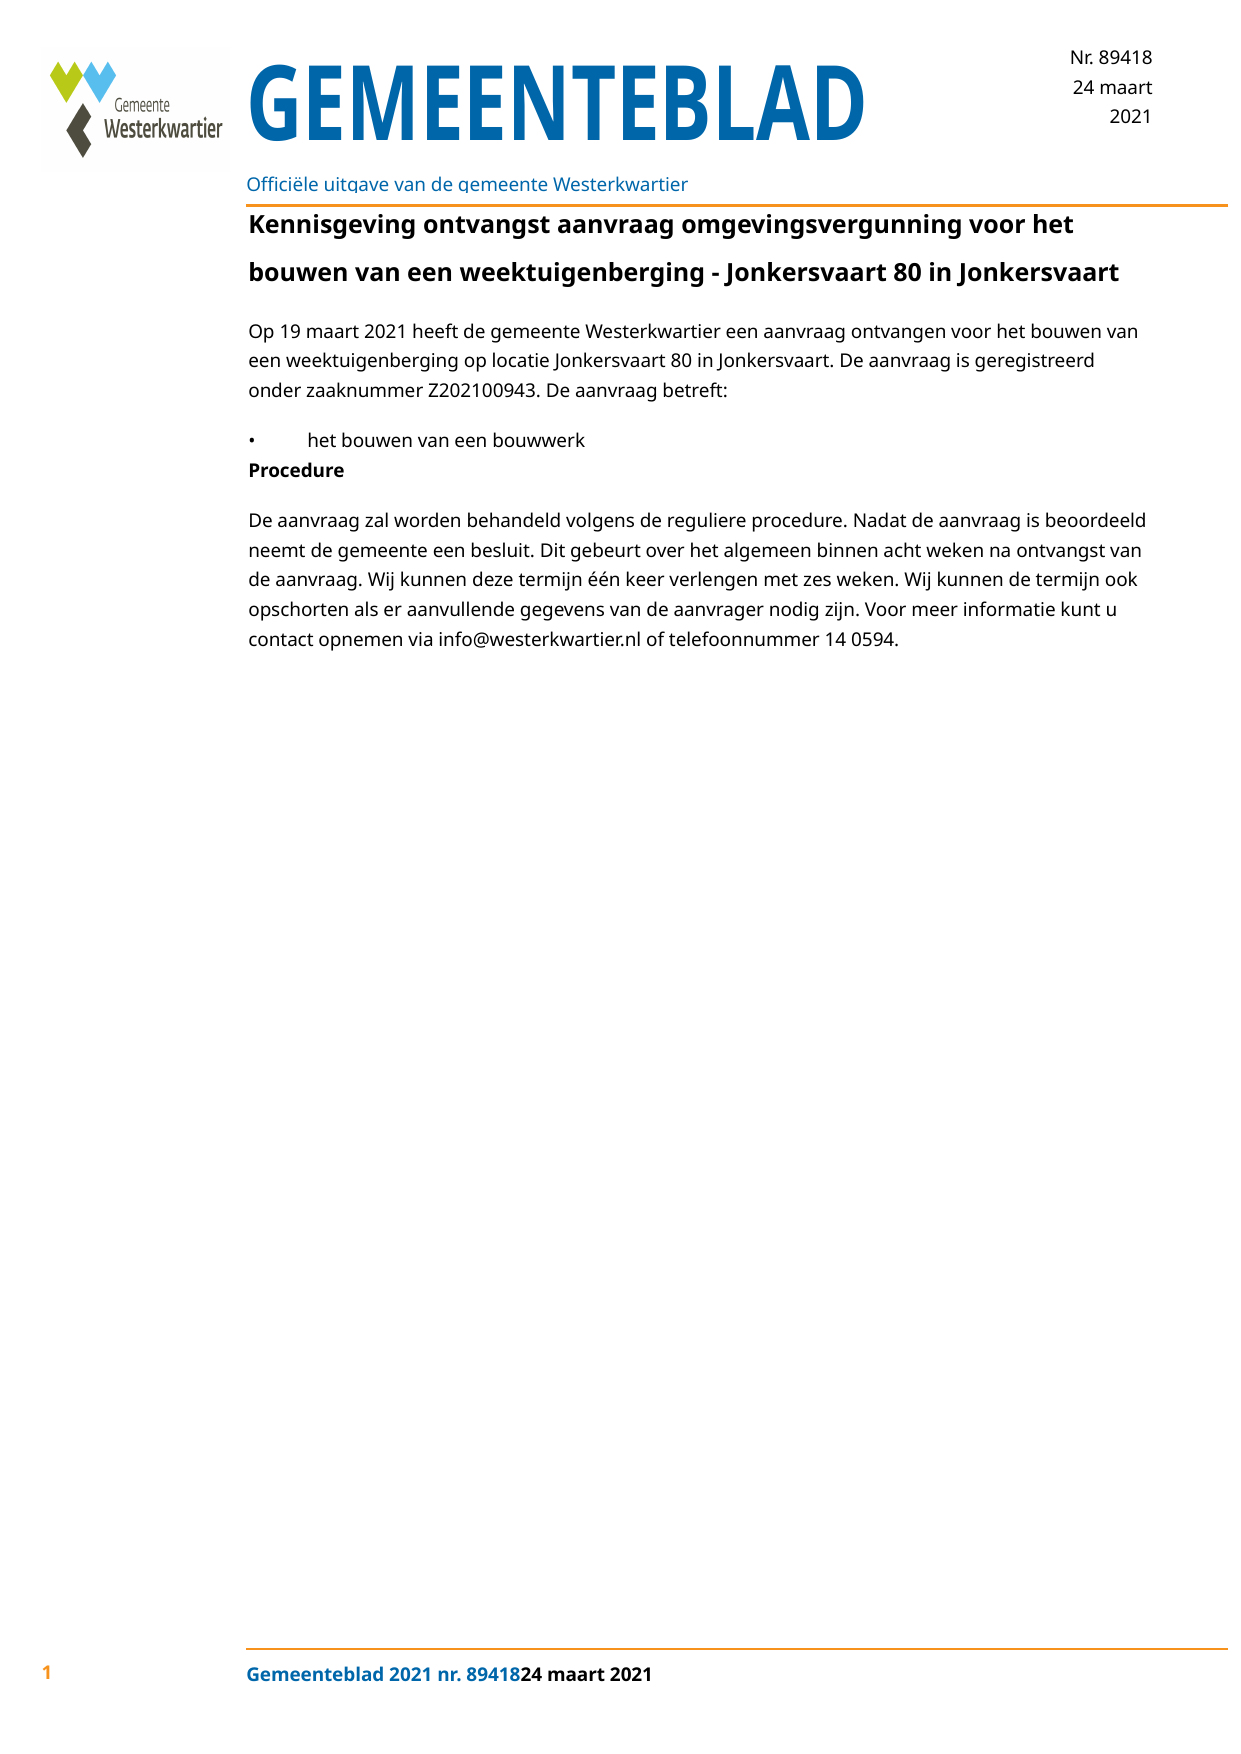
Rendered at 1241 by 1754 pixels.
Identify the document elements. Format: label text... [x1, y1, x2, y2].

text De aanvraag zal worden behandeld volgens de reguliere procedure. Nadat de aanvraag is beoordeeld neemt de gemeente een besluit. Dit gebeurt over het algemeen binnen acht weken na ontvangst van de aanvraag. Wij kunnen deze termijn één keer verlengen met zes weken. Wij kunnen de termijn ook opschorten als er aanvullende gegevens van de aanvrager nodig zijn. Voor meer informatie kunt u contact opnemen via info@westerkwartier.nl of telefoonnummer 14 0594. [248, 507, 1152, 652]
picture [41, 47, 231, 172]
text Kennisgeving ontvangst aanvraag omgevingsvergunning voor het bouwen van een weektuigenberging - Jonkersvaart 80 in Jonkersvaart [248, 207, 1152, 288]
list het bouwen van een bouwwerk [248, 427, 1152, 453]
text Procedure [248, 457, 1152, 483]
text Op 19 maart 2021 heeft de gemeente Westerkwartier een aanvraag ontvangen voor het bouwen van een weektuigenberging op locatie Jonkersvaart 80 in Jonkersvaart. De aanvraag is geregistreerd onder zaaknummer Z202100943. De aanvraag betreft: [248, 318, 1152, 403]
